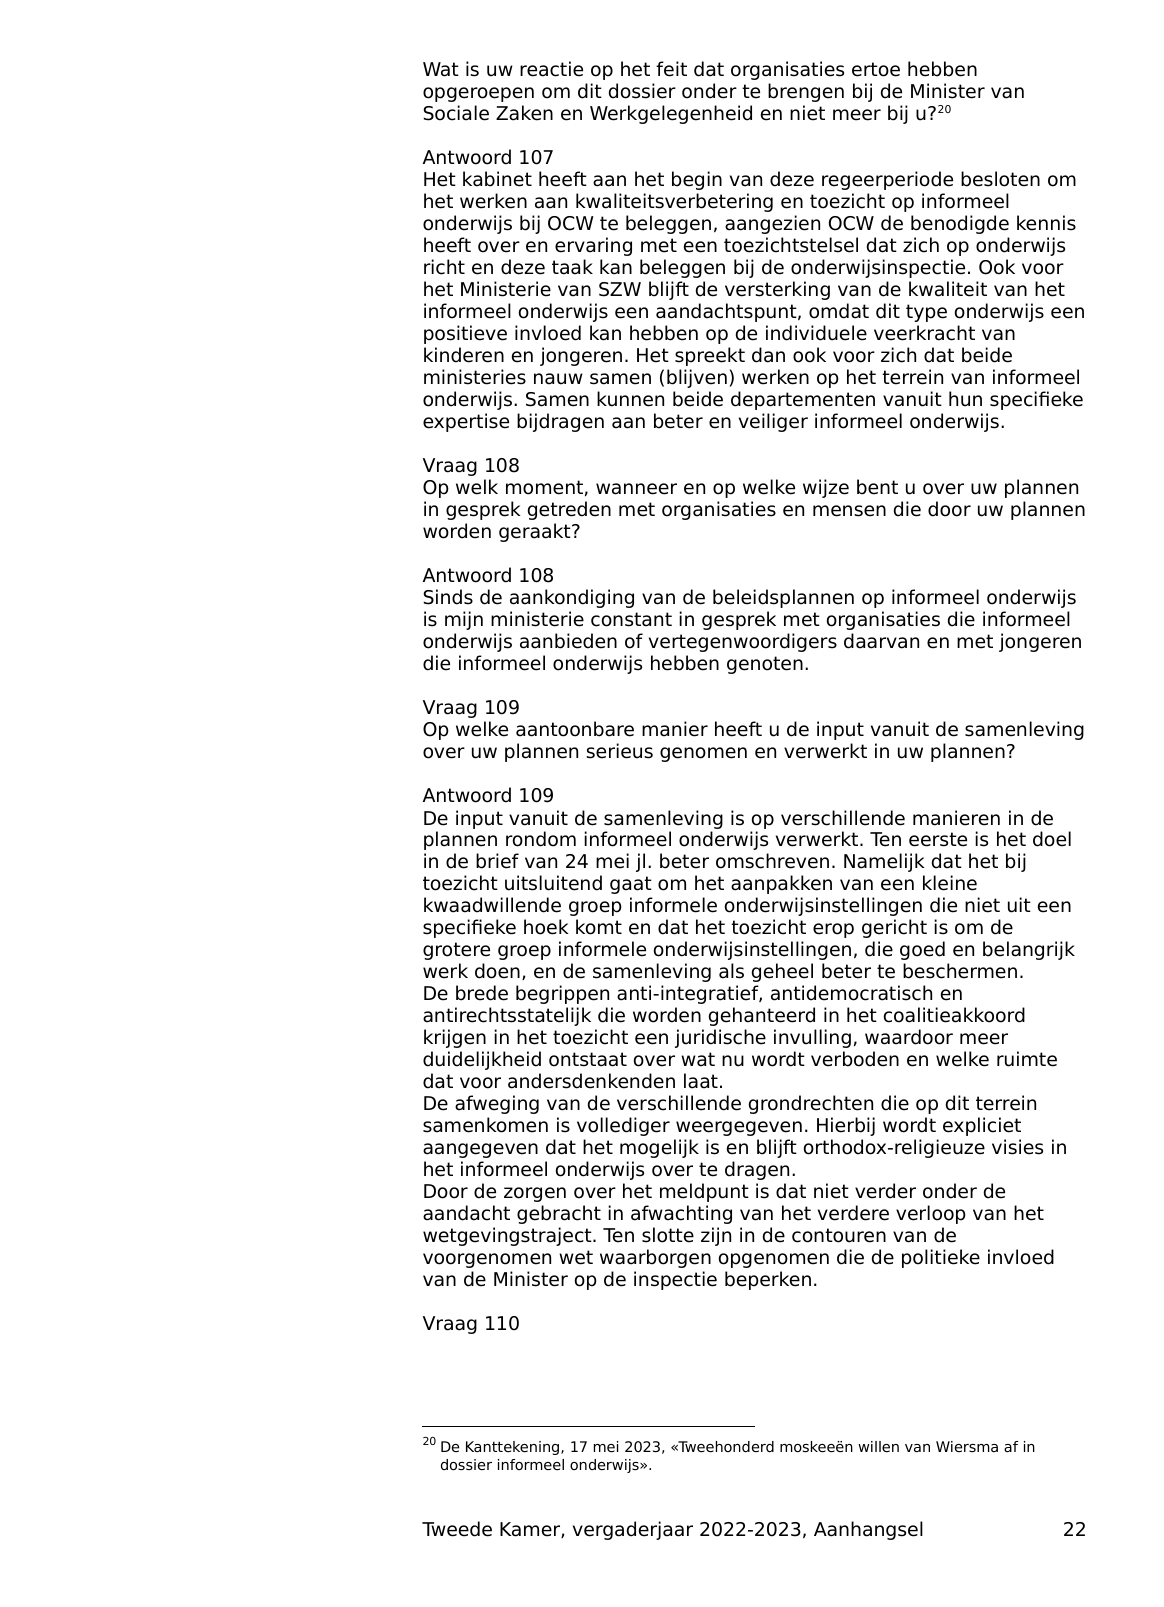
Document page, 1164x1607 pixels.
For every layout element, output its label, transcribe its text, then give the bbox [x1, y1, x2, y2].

text Antwoord 107 [422, 147, 1087, 169]
text De Kanttekening, 17 mei 2023, «Tweehonderd moskeeën willen van Wiersma af in dossier informeel onderwijs». [422, 1435, 1087, 1474]
text Vraag 108 [422, 455, 1087, 477]
text Op welke aantoonbare manier heeft u de input vanuit de samenleving over uw plannen serieus genomen en verwerkt in uw plannen? [422, 719, 1087, 763]
text De brede begrippen anti-integratief, antidemocratisch en antirechtsstatelijk die worden gehanteerd in het coalitieakkoord krijgen in het toezicht een juridische invulling, waardoor meer duidelijkheid ontstaat over wat nu wordt verboden en welke ruimte dat voor andersdenkenden laat. [422, 983, 1087, 1093]
text Sinds de aankondiging van de beleidsplannen op informeel onderwijs is mijn ministerie constant in gesprek met organisaties die informeel onderwijs aanbieden of vertegenwoordigers daarvan en met jongeren die informeel onderwijs hebben genoten. [422, 587, 1087, 675]
text Op welk moment, wanneer en op welke wijze bent u over uw plannen in gesprek getreden met organisaties en mensen die door uw plannen worden geraakt? [422, 477, 1087, 543]
text Wat is uw reactie op het feit dat organisaties ertoe hebben opgeroepen om dit dossier onder te brengen bij de Minister van Sociale Zaken en Werkgelegenheid en niet meer bij u? [422, 59, 1087, 125]
text Antwoord 109 [422, 785, 1087, 807]
text De afweging van de verschillende grondrechten die op dit terrein samenkomen is vollediger weergegeven. Hierbij wordt expliciet aangegeven dat het mogelijk is en blijft orthodox-religieuze visies in het informeel onderwijs over te dragen. [422, 1093, 1087, 1181]
text Antwoord 108 [422, 565, 1087, 587]
text De input vanuit de samenleving is op verschillende manieren in de plannen rondom informeel onderwijs verwerkt. Ten eerste is het doel in de brief van 24 mei jl. beter omschreven. Namelijk dat het bij toezicht uitsluitend gaat om het aanpakken van een kleine kwaadwillende groep informele onderwijsinstellingen die niet uit een specifieke hoek komt en dat het toezicht erop gericht is om de grotere groep informele onderwijsinstellingen, die goed en belangrijk werk doen, en de samenleving als geheel beter te beschermen. [422, 807, 1087, 983]
text Het kabinet heeft aan het begin van deze regeerperiode besloten om het werken aan kwaliteitsverbetering en toezicht op informeel onderwijs bij OCW te beleggen, aangezien OCW de benodigde kennis heeft over en ervaring met een toezichtstelsel dat zich op onderwijs richt en deze taak kan beleggen bij de onderwijsinspectie. Ook voor het Ministerie van SZW blijft de versterking van de kwaliteit van het informeel onderwijs een aandachtspunt, omdat dit type onderwijs een positieve invloed kan hebben op de individuele veerkracht van kinderen en jongeren. Het spreekt dan ook voor zich dat beide ministeries nauw samen (blijven) werken op het terrein van informeel onderwijs. Samen kunnen beide departementen vanuit hun specifieke expertise bijdragen aan beter en veiliger informeel onderwijs. [422, 169, 1087, 433]
text Vraag 110 [422, 1313, 1087, 1335]
text Vraag 109 [422, 697, 1087, 719]
text Door de zorgen over het meldpunt is dat niet verder onder de aandacht gebracht in afwachting van het verdere verloop van het wetgevingstraject. Ten slotte zijn in de contouren van de voorgenomen wet waarborgen opgenomen die de politieke invloed van de Minister op de inspectie beperken. [422, 1181, 1087, 1291]
